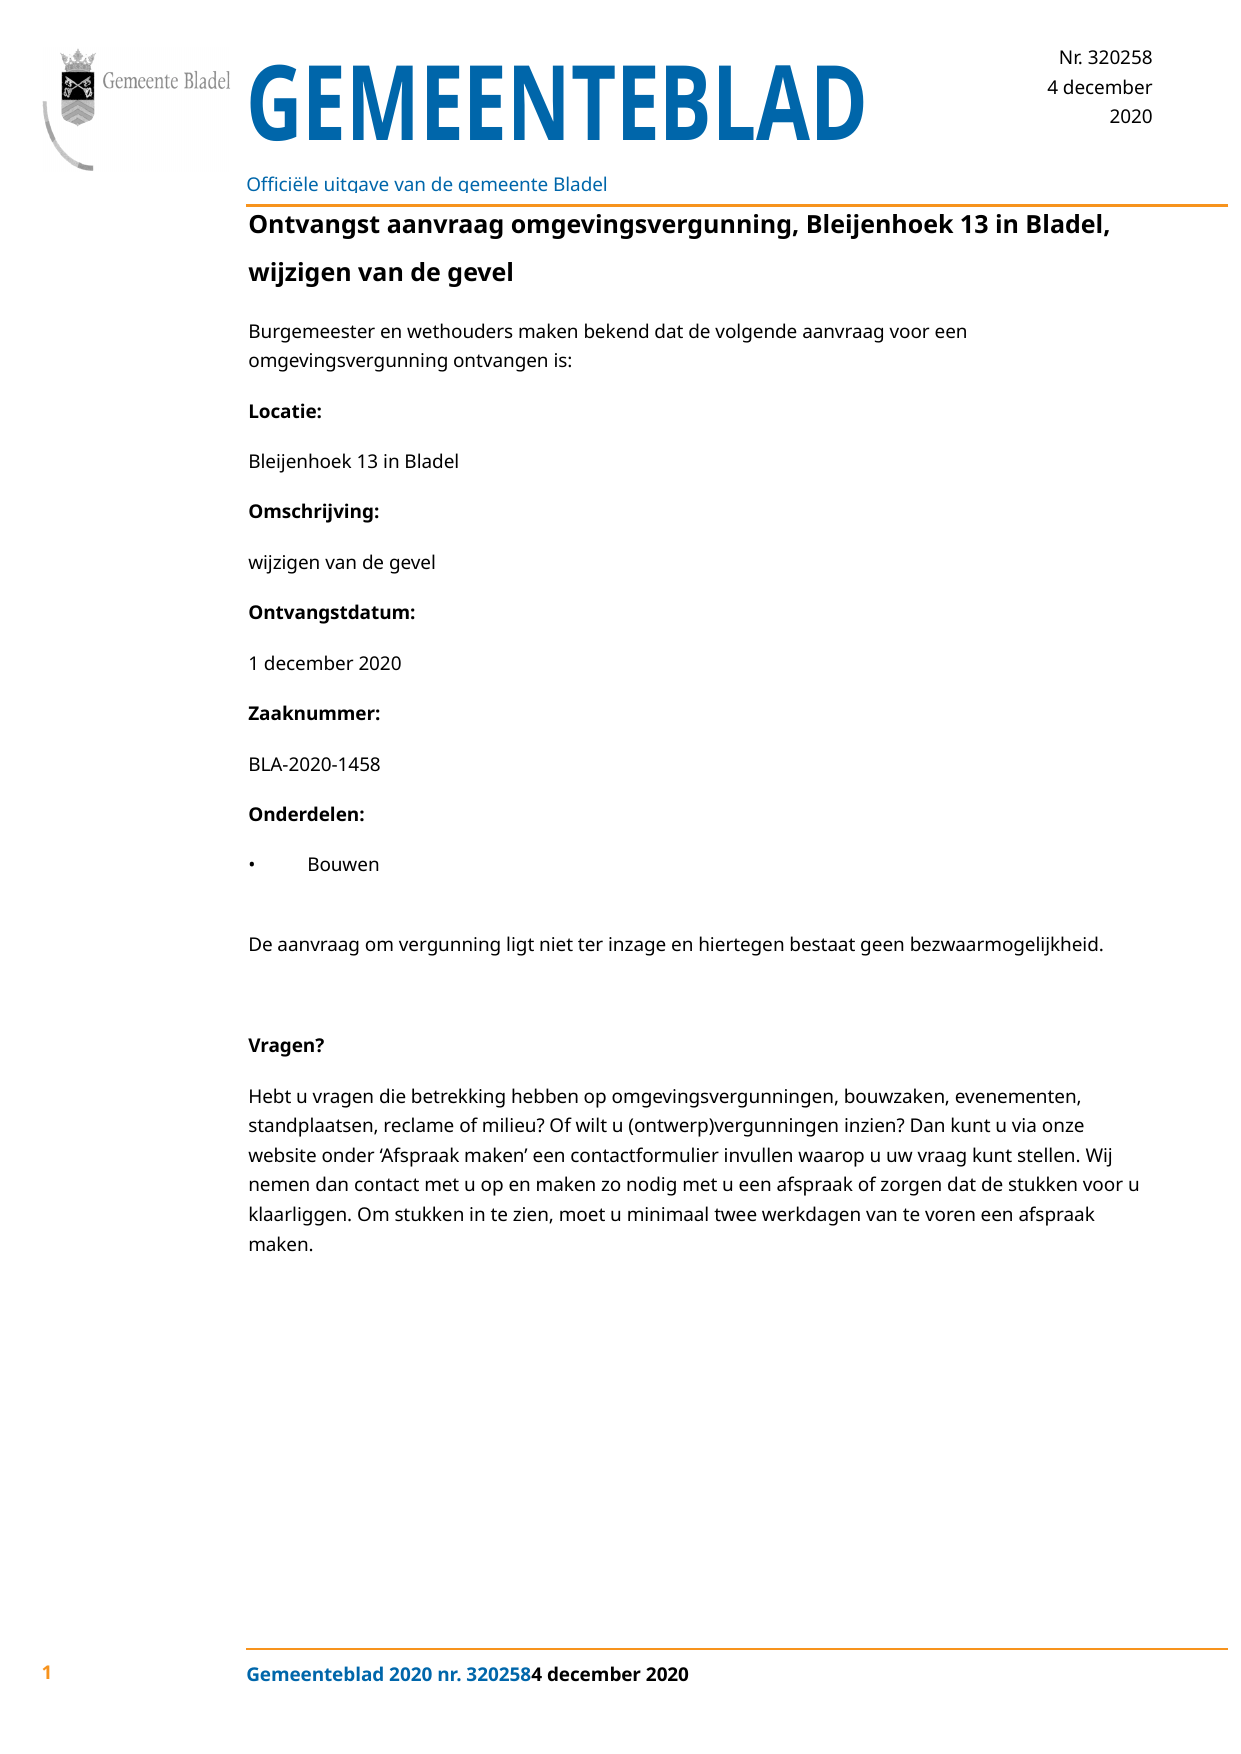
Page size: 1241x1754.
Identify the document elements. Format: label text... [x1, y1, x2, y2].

list Bouwen [248, 852, 1152, 877]
picture [41, 47, 231, 172]
text Locatie: [248, 398, 1152, 424]
text Ontvangstdatum: [248, 599, 1152, 625]
text BLA-2020-1458 [248, 751, 1152, 777]
text Bleijenhoek 13 in Bladel [248, 448, 1152, 474]
text Burgemeester en wethouders maken bekend dat de volgende aanvraag voor een omgevingsvergunning ontvangen is: [248, 318, 1152, 373]
text wijzigen van de gevel [248, 549, 1152, 575]
text Ontvangst aanvraag omgevingsvergunning, Bleijenhoek 13 in Bladel, wijzigen van de gevel [248, 207, 1152, 288]
text Zaaknummer: [248, 700, 1152, 726]
text 1 december 2020 [248, 650, 1152, 676]
text Omschrijving: [248, 499, 1152, 524]
text Hebt u vragen die betrekking hebben op omgevingsvergunningen, bouwzaken, evenementen, standplaatsen, reclame of milieu? Of wilt u (ontwerp)vergunningen inzien? Dan kunt u via onze website onder ‘Afspraak maken’ een contactformulier invullen waarop u uw vraag kunt stellen. Wij nemen dan contact met u op en maken zo nodig met u een afspraak of zorgen dat de stukken voor u klaarliggen. Om stukken in te zien, moet u minimaal twee werkdagen van te voren een afspraak maken. [248, 1083, 1152, 1257]
text Onderdelen: [248, 801, 1152, 827]
text De aanvraag om vergunning ligt niet ter inzage en hiertegen bestaat geen bezwaarmogelijkheid. [248, 932, 1152, 957]
text Vragen? [248, 1032, 1152, 1058]
